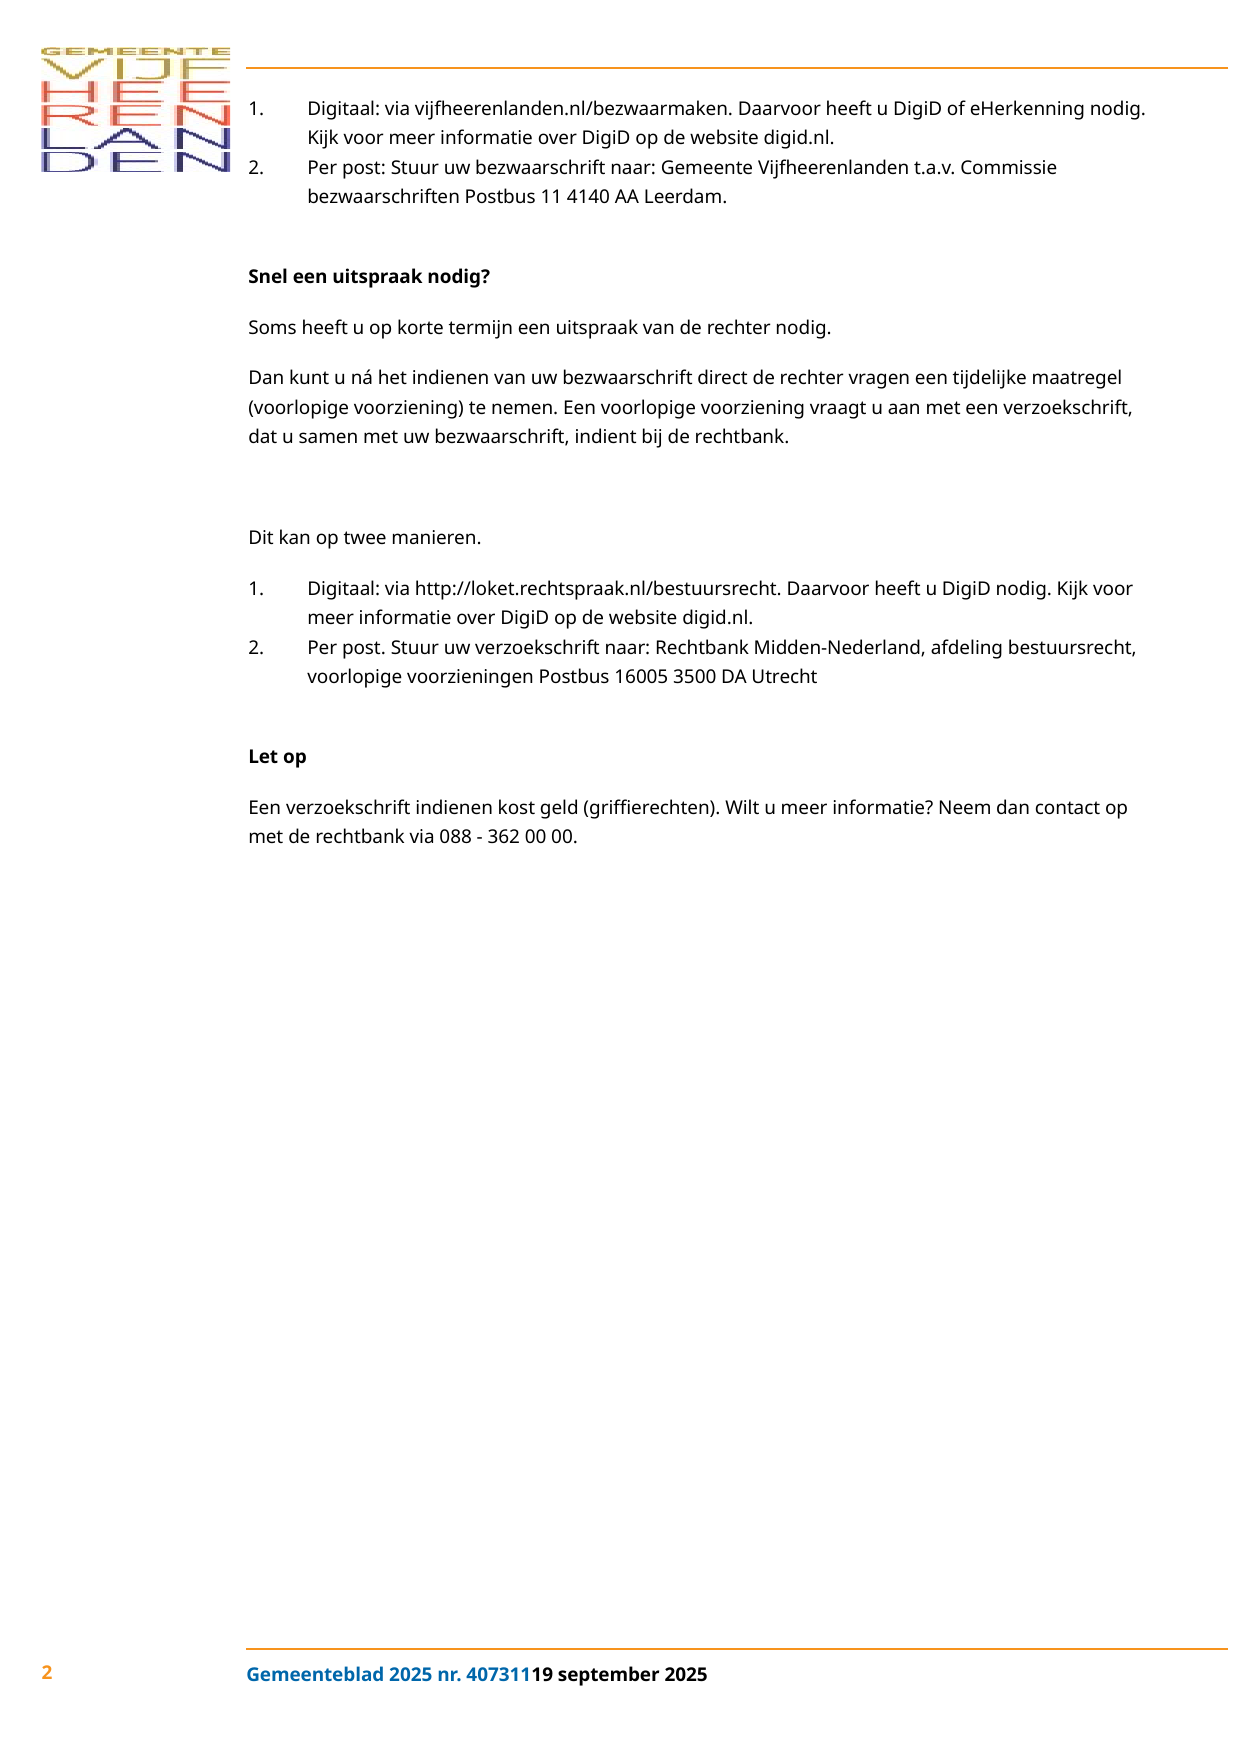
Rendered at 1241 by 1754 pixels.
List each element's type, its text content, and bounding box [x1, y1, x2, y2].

list Digitaal: via http://loket.rechtspraak.nl/bestuursrecht. Daarvoor heeft u DigiD nodig. Kijk voor meer informatie over DigiD op de website digid.nl. [248, 575, 1152, 630]
list Per post. Stuur uw verzoekschrift naar: Rechtbank Midden-Nederland, afdeling bestuursrecht, voorlopige voorzieningen Postbus 16005 3500 DA Utrecht [248, 634, 1152, 689]
text Dan kunt u ná het indienen van uw bezwaarschrift direct de rechter vragen een tijdelijke maatregel (voorlopige voorziening) te nemen. Een voorlopige voorziening vraagt u aan met een verzoekschrift, dat u samen met uw bezwaarschrift, indient bij de rechtbank. [248, 364, 1152, 449]
list Per post: Stuur uw bezwaarschrift naar: Gemeente Vijfheerenlanden t.a.v. Commissie bezwaarschriften Postbus 11 4140 AA Leerdam. [248, 154, 1152, 209]
text Dit kan op twee manieren. [248, 524, 1152, 550]
picture [41, 47, 231, 172]
list Digitaal: via vijfheerenlanden.nl/bezwaarmaken. Daarvoor heeft u DigiD of eHerkenning nodig. Kijk voor meer informatie over DigiD op de website digid.nl. [248, 95, 1152, 150]
text Let op [248, 743, 1152, 769]
text Snel een uitspraak nodig? [248, 263, 1152, 289]
text Soms heeft u op korte termijn een uitspraak van de rechter nodig. [248, 314, 1152, 340]
text Een verzoekschrift indienen kost geld (griffierechten). Wilt u meer informatie? Neem dan contact op met de rechtbank via 088 - 362 00 00. [248, 794, 1152, 849]
